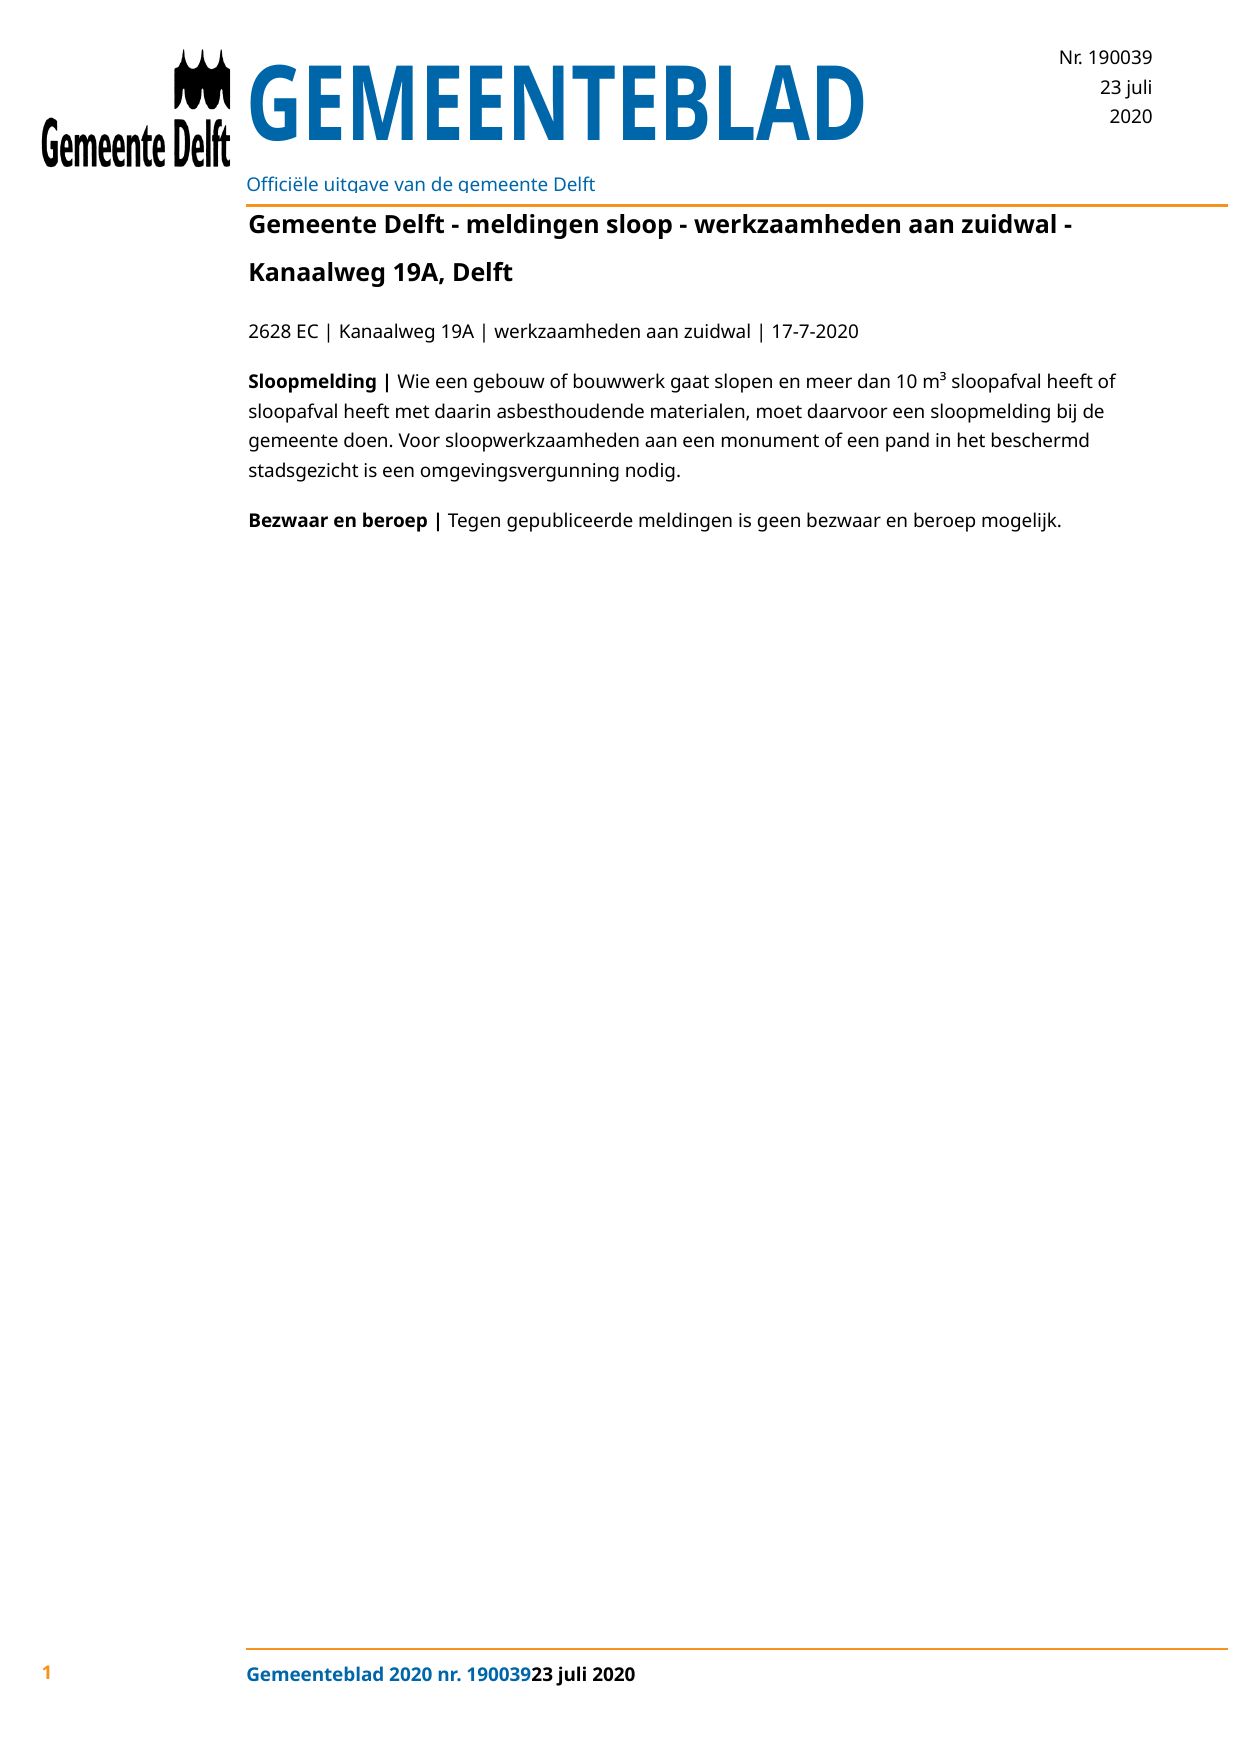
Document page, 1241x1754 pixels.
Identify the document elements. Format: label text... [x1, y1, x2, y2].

text Bezwaar en beroep | Tegen gepubliceerde meldingen is geen bezwaar en beroep mogelijk. [248, 507, 1152, 533]
picture [41, 47, 231, 172]
text 2628 EC | Kanaalweg 19A | werkzaamheden aan zuidwal | 17-7-2020 [248, 318, 1152, 344]
text Gemeente Delft - meldingen sloop - werkzaamheden aan zuidwal - Kanaalweg 19A, Delft [248, 207, 1152, 288]
text Sloopmelding | Wie een gebouw of bouwwerk gaat slopen en meer dan 10 m³ sloopafval heeft of sloopafval heeft met daarin asbesthoudende materialen, moet daarvoor een sloopmelding bij de gemeente doen. Voor sloopwerkzaamheden aan een monument of een pand in het beschermd stadsgezicht is een omgevingsvergunning nodig. [248, 368, 1152, 483]
